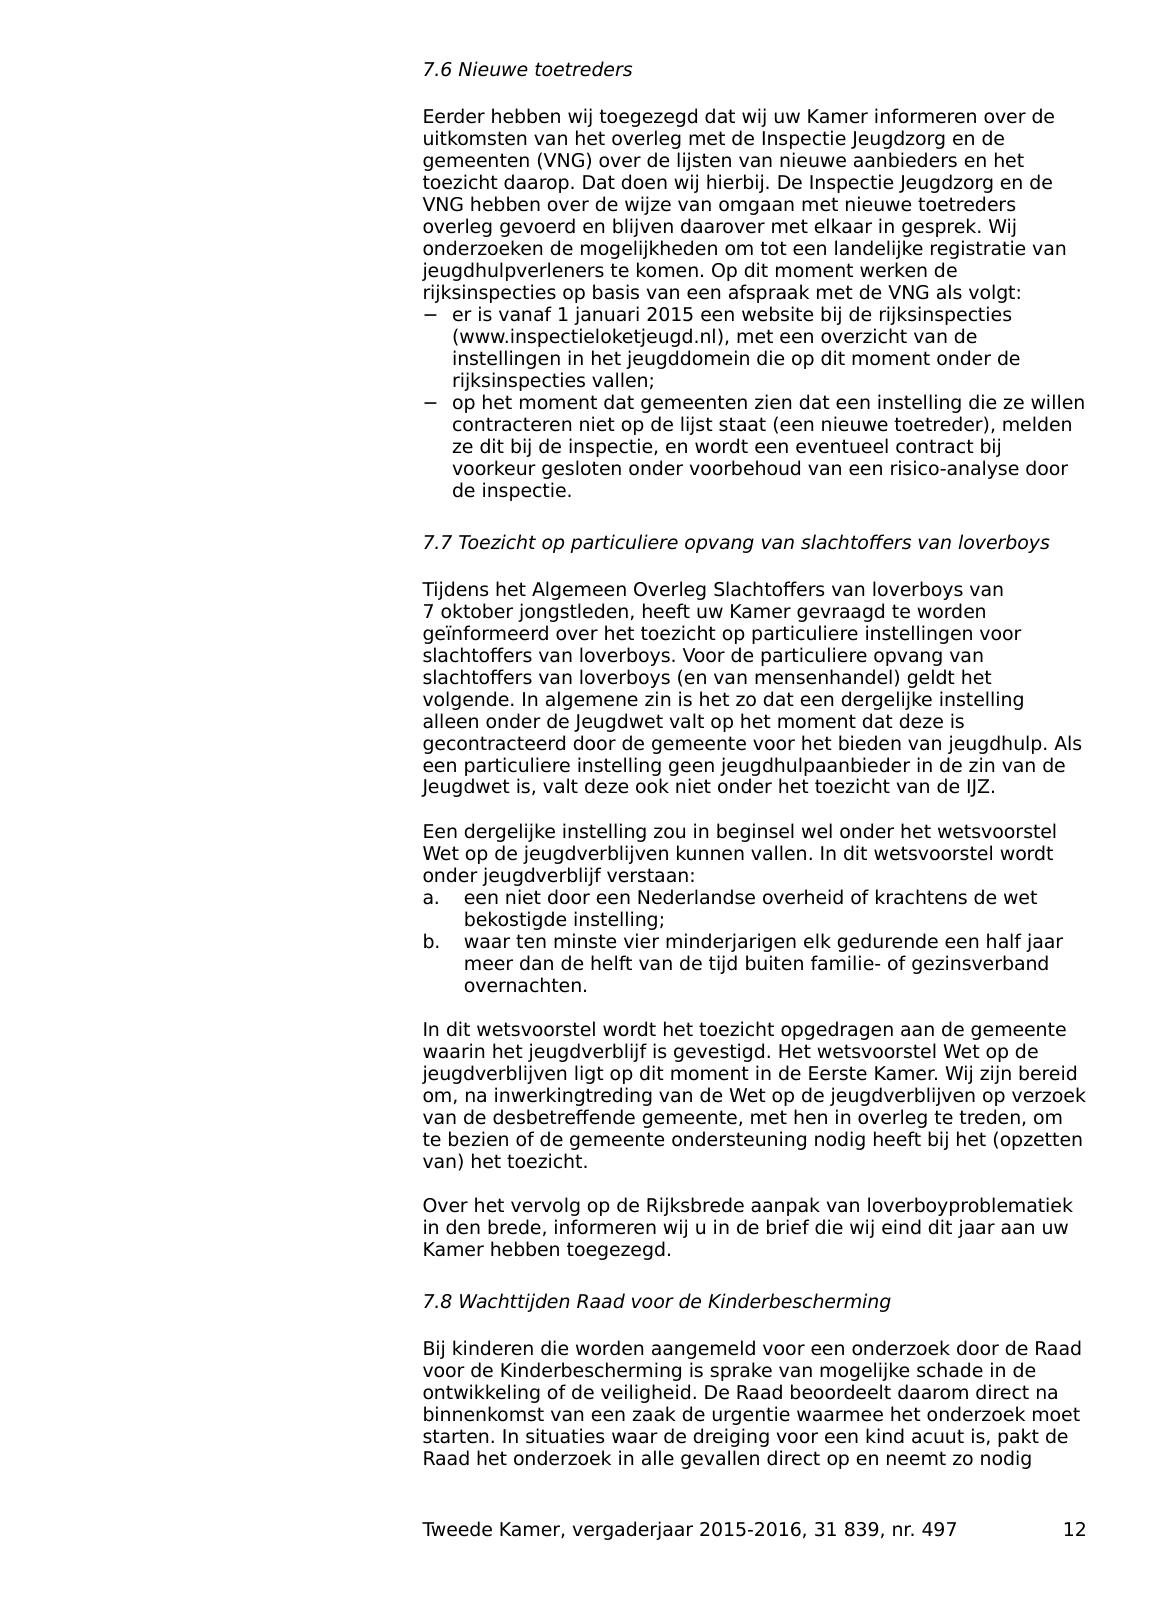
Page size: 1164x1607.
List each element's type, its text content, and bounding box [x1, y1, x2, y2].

text In dit wetsvoorstel wordt het toezicht opgedragen aan de gemeente waarin het jeugdverblijf is gevestigd. Het wetsvoorstel Wet op de jeugdverblijven ligt op dit moment in de Eerste Kamer. Wij zijn bereid om, na inwerkingtreding van de Wet op de jeugdverblijven op verzoek van de desbetreffende gemeente, met hen in overleg te treden, om te bezien of de gemeente ondersteuning nodig heeft bij het (opzetten van) het toezicht. [422, 1019, 1087, 1172]
subtitle 7.6 Nieuwe toetreders [422, 59, 1087, 81]
subtitle 7.7 Toezicht op particuliere opvang van slachtoffers van loverboys [422, 532, 1087, 554]
text Tijdens het Algemeen Overleg Slachtoffers van loverboys van 7 oktober jongstleden, heeft uw Kamer gevraagd te worden geïnformeerd over het toezicht op particuliere instellingen voor slachtoffers van loverboys. Voor de particuliere opvang van slachtoffers van loverboys (en van mensenhandel) geldt het volgende. In algemene zin is het zo dat een dergelijke instelling alleen onder de Jeugdwet valt op het moment dat deze is gecontracteerd door de gemeente voor het bieden van jeugdhulp. Als een particuliere instelling geen jeugdhulpaanbieder in de zin van de Jeugdwet is, valt deze ook niet onder het toezicht van de IJZ. [422, 579, 1087, 798]
text Een dergelijke instelling zou in beginsel wel onder het wetsvoorstel Wet op de jeugdverblijven kunnen vallen. In dit wetsvoorstel wordt onder jeugdverblijf verstaan: [422, 821, 1087, 887]
text − op het moment dat gemeenten zien dat een instelling die ze willen contracteren niet op de lijst staat (een nieuwe toetreder), melden ze dit bij de inspectie, en wordt een eventueel contract bij voorkeur gesloten onder voorbehoud van een risico-analyse door de inspectie. [422, 392, 1087, 502]
text Over het vervolg op de Rijksbrede aanpak van loverboyproblematiek in den brede, informeren wij u in de brief die wij eind dit jaar aan uw Kamer hebben toegezegd. [422, 1195, 1087, 1261]
subtitle 7.8 Wachttijden Raad voor de Kinderbescherming [422, 1291, 1087, 1313]
text Bij kinderen die worden aangemeld voor een onderzoek door de Raad voor de Kinderbescherming is sprake van mogelijke schade in de ontwikkeling of de veiligheid. De Raad beoordeelt daarom direct na binnenkomst van een zaak de urgentie waarmee het onderzoek moet starten. In situaties waar de dreiging voor een kind acuut is, pakt de Raad het onderzoek in alle gevallen direct op en neemt zo nodig [422, 1338, 1087, 1469]
text a. een niet door een Nederlandse overheid of krachtens de wet bekostigde instelling; [422, 887, 1087, 931]
text − er is vanaf 1 januari 2015 een website bij de rijksinspecties (www.inspectieloketjeugd.nl), met een overzicht van de instellingen in het jeugddomein die op dit moment onder de rijksinspecties vallen; [422, 304, 1087, 392]
text Eerder hebben wij toegezegd dat wij uw Kamer informeren over de uitkomsten van het overleg met de Inspectie Jeugdzorg en de gemeenten (VNG) over de lijsten van nieuwe aanbieders en het toezicht daarop. Dat doen wij hierbij. De Inspectie Jeugdzorg en de VNG hebben over de wijze van omgaan met nieuwe toetreders overleg gevoerd en blijven daarover met elkaar in gesprek. Wij onderzoeken de mogelijkheden om tot een landelijke registratie van jeugdhulpverleners te komen. Op dit moment werken de rijksinspecties op basis van een afspraak met de VNG als volgt: [422, 106, 1087, 304]
text b. waar ten minste vier minderjarigen elk gedurende een half jaar meer dan de helft van de tijd buiten familie- of gezinsverband overnachten. [422, 931, 1087, 996]
